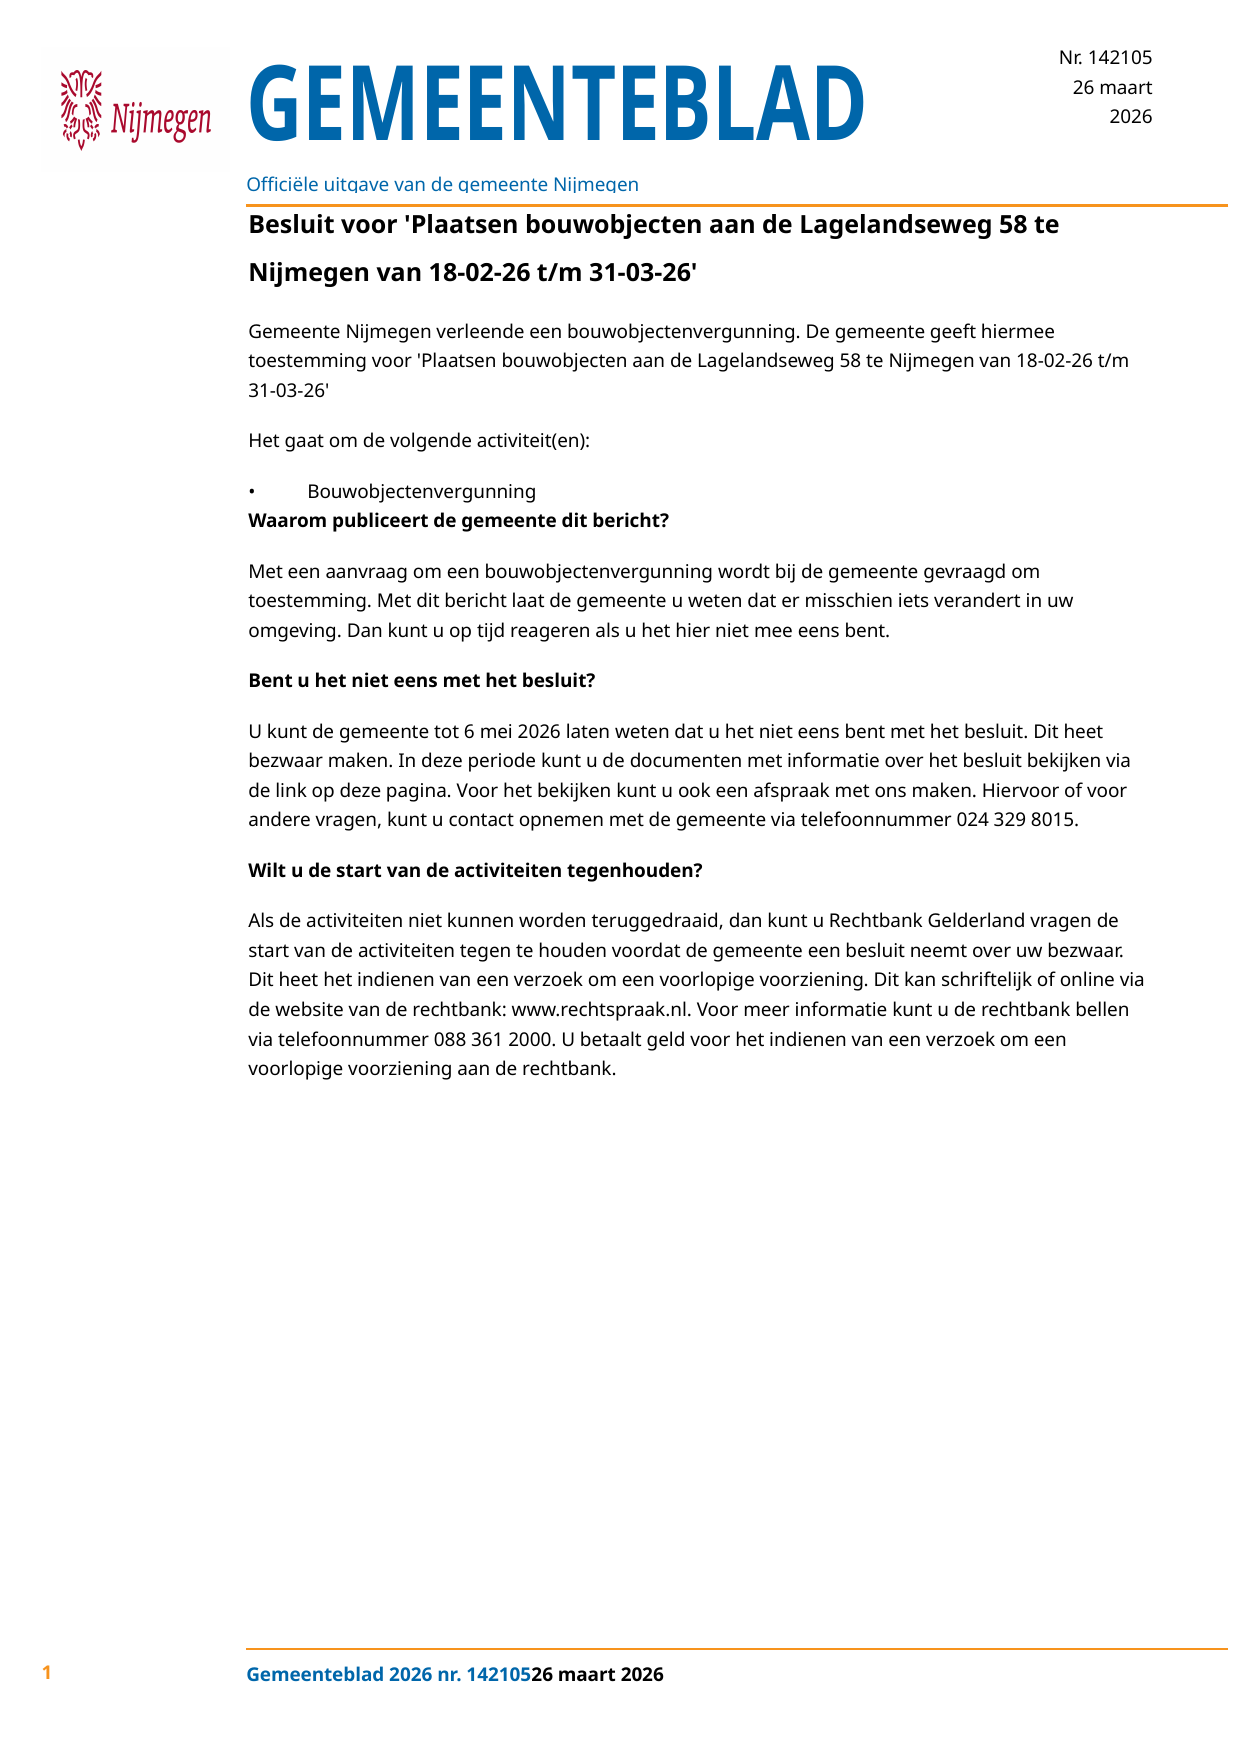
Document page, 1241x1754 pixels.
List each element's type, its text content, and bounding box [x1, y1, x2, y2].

text Met een aanvraag om een bouwobjectenvergunning wordt bij de gemeente gevraagd om toestemming. Met dit bericht laat de gemeente u weten dat er misschien iets verandert in uw omgeving. Dan kunt u op tijd reageren als u het hier niet mee eens bent. [248, 558, 1152, 643]
text Bent u het niet eens met het besluit? [248, 667, 1152, 693]
text Wilt u de start van de activiteiten tegenhouden? [248, 857, 1152, 883]
text Als de activiteiten niet kunnen worden teruggedraaid, dan kunt u Rechtbank Gelderland vragen de start van de activiteiten tegen te houden voordat de gemeente een besluit neemt over uw bezwaar. Dit heet het indienen van een verzoek om een voorlopige voorziening. Dit kan schriftelijk of online via de website van de rechtbank: www.rechtspraak.nl. Voor meer informatie kunt u de rechtbank bellen via telefoonnummer 088 361 2000. U betaalt geld voor het indienen van een verzoek om een voorlopige voorziening aan de rechtbank. [248, 907, 1152, 1081]
list Bouwobjectenvergunning [248, 478, 1152, 504]
text Besluit voor 'Plaatsen bouwobjecten aan de Lagelandseweg 58 te Nijmegen van 18-02-26 t/m 31-03-26' [248, 207, 1152, 288]
picture [41, 47, 231, 172]
text Gemeente Nijmegen verleende een bouwobjectenvergunning. De gemeente geeft hiermee toestemming voor 'Plaatsen bouwobjecten aan de Lagelandseweg 58 te Nijmegen van 18-02-26 t/m 31-03-26' [248, 318, 1152, 403]
text Het gaat om de volgende activiteit(en): [248, 427, 1152, 453]
text Waarom publiceert de gemeente dit bericht? [248, 507, 1152, 533]
text U kunt de gemeente tot 6 mei 2026 laten weten dat u het niet eens bent met het besluit. Dit heet bezwaar maken. In deze periode kunt u de documenten met informatie over het besluit bekijken via de link op deze pagina. Voor het bekijken kunt u ook een afspraak met ons maken. Hiervoor of voor andere vragen, kunt u contact opnemen met de gemeente via telefoonnummer 024 329 8015. [248, 718, 1152, 832]
